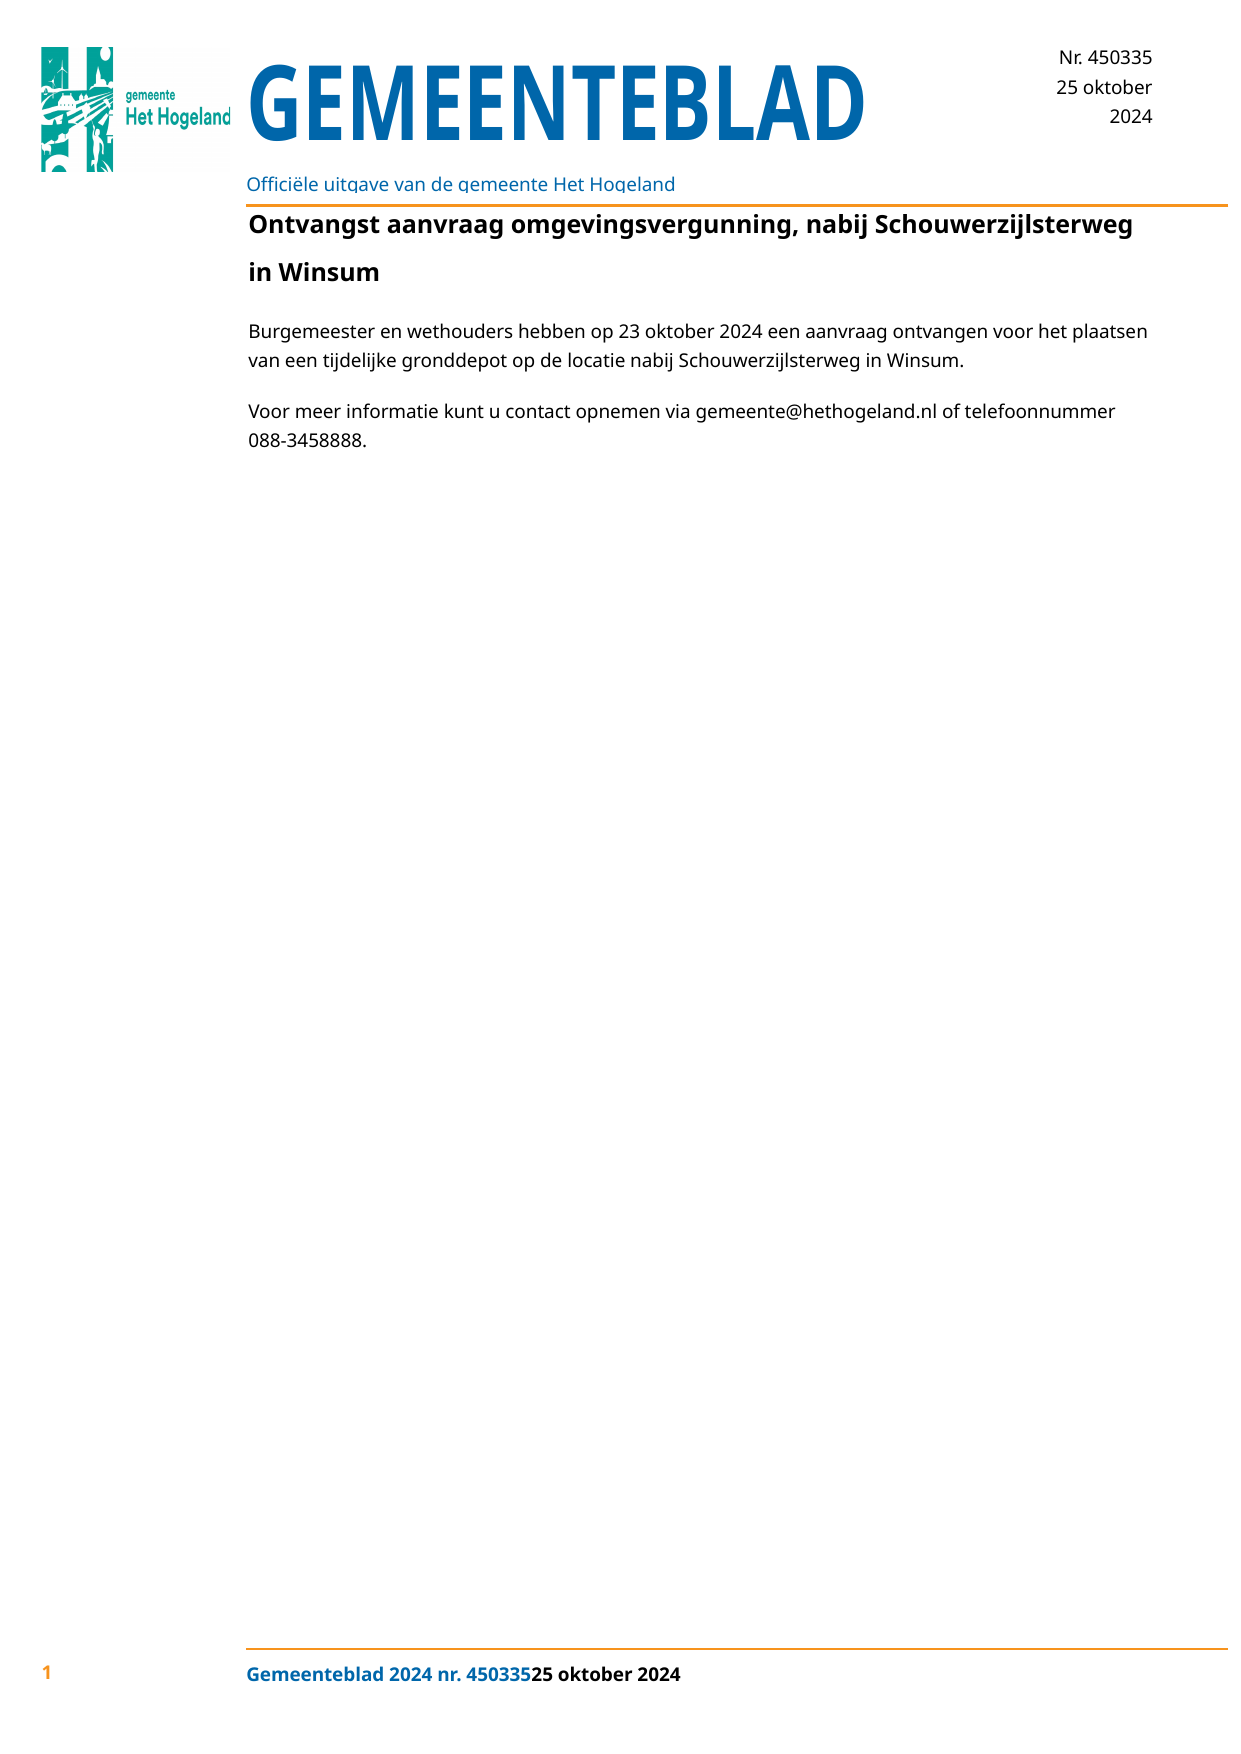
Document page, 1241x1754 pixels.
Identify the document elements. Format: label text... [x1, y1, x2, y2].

picture [41, 47, 231, 172]
text Ontvangst aanvraag omgevingsvergunning, nabij Schouwerzijlsterweg in Winsum [248, 207, 1152, 288]
text Burgemeester en wethouders hebben op 23 oktober 2024 een aanvraag ontvangen voor het plaatsen van een tijdelijke gronddepot op de locatie nabij Schouwerzijlsterweg in Winsum. [248, 318, 1152, 373]
text Voor meer informatie kunt u contact opnemen via gemeente@hethogeland.nl of telefoonnummer 088-3458888. [248, 398, 1152, 453]
